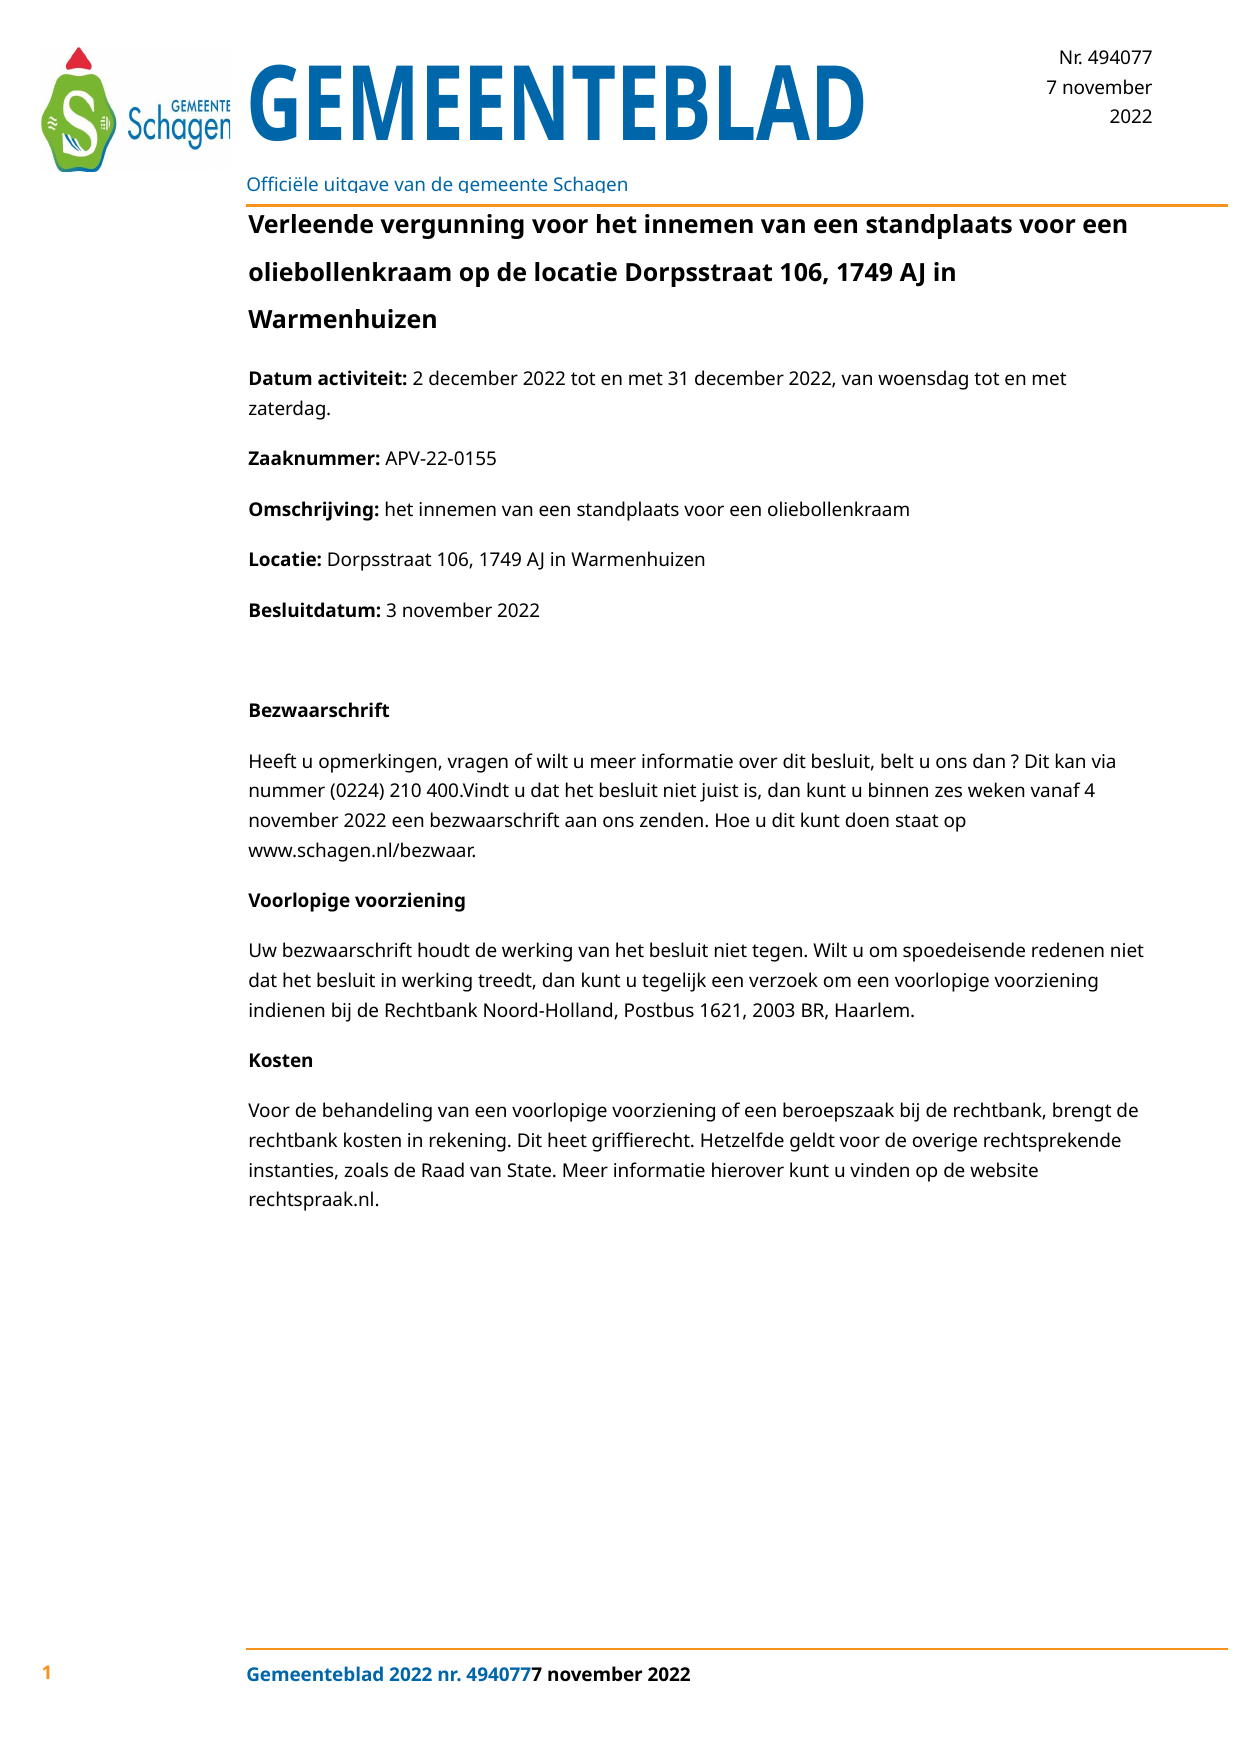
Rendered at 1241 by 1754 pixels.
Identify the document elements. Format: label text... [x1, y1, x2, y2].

text Verleende vergunning voor het innemen van een standplaats voor een oliebollenkraam op de locatie Dorpsstraat 106, 1749 AJ in Warmenhuizen [248, 207, 1152, 336]
text Kosten [248, 1047, 1152, 1073]
text Bezwaarschrift [248, 698, 1152, 723]
text Zaaknummer: APV-22-0155 [248, 446, 1152, 471]
text Besluitdatum: 3 november 2022 [248, 597, 1152, 622]
text Voorlopige voorziening [248, 887, 1152, 913]
text Heeft u opmerkingen, vragen of wilt u meer informatie over dit besluit, belt u ons dan ? Dit kan via nummer (0224) 210 400.Vindt u dat het besluit niet juist is, dan kunt u binnen zes weken vanaf 4 november 2022 een bezwaarschrift aan ons zenden. Hoe u dit kunt doen staat op www.schagen.nl/bezwaar. [248, 748, 1152, 862]
text Uw bezwaarschrift houdt de werking van het besluit niet tegen. Wilt u om spoedeisende redenen niet dat het besluit in werking treedt, dan kunt u tegelijk een verzoek om een voorlopige voorziening indienen bij de Rechtbank Noord-Holland, Postbus 1621, 2003 BR, Haarlem. [248, 938, 1152, 1022]
text Locatie: Dorpsstraat 106, 1749 AJ in Warmenhuizen [248, 546, 1152, 572]
text Omschrijving: het innemen van een standplaats voor een oliebollenkraam [248, 496, 1152, 522]
picture [41, 47, 231, 172]
text Datum activiteit: 2 december 2022 tot en met 31 december 2022, van woensdag tot en met zaterdag. [248, 366, 1152, 421]
text Voor de behandeling van een voorlopige voorziening of een beroepszaak bij de rechtbank, brengt de rechtbank kosten in rekening. Dit heet griffierecht. Hetzelfde geldt voor de overige rechtsprekende instanties, zoals de Raad van State. Meer informatie hierover kunt u vinden op de website rechtspraak.nl. [248, 1098, 1152, 1212]
